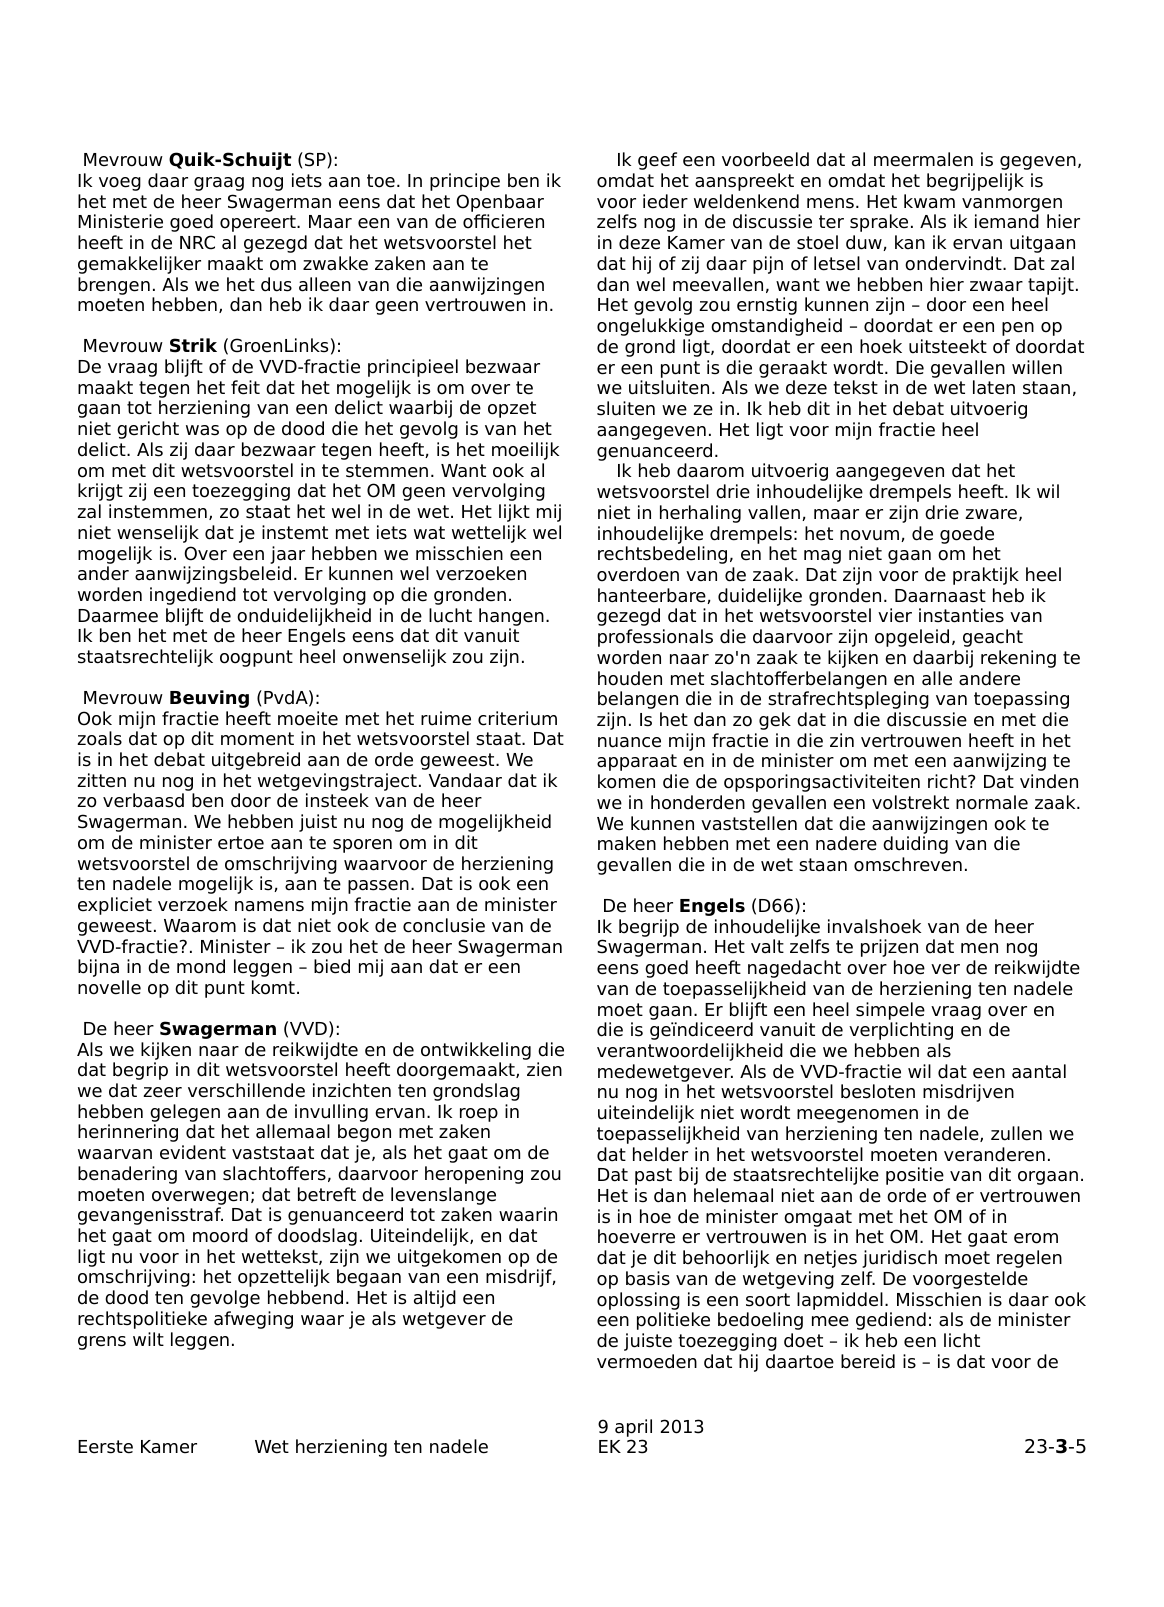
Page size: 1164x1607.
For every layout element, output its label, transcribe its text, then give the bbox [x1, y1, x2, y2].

text De heer Engels (D66): [596, 896, 1087, 916]
text De heer Swagerman (VVD): [77, 1019, 567, 1039]
text Ik begrijp de inhoudelijke invalshoek van de heer Swagerman. Het valt zelfs te prijzen dat men nog eens goed heeft nagedacht over hoe ver de reikwijdte van de toepasselijkheid van de herziening ten nadele moet gaan. Er blijft een heel simpele vraag over en die is geïndiceerd vanuit de verplichting en de verantwoordelijkheid die we hebben als medewetgever. Als de VVD-fractie wil dat een aantal nu nog in het wetsvoorstel besloten misdrijven uiteindelijk niet wordt meegenomen in de toepasselijkheid van herziening ten nadele, zullen we dat helder in het wetsvoorstel moeten veranderen. Dat past bij de staatsrechtelijke positie van dit orgaan. Het is dan helemaal niet aan de orde of er vertrouwen is in hoe de minister omgaat met het OM of in hoeverre er vertrouwen is in het OM. Het gaat erom dat je dit behoorlijk en netjes juridisch moet regelen op basis van de wetgeving zelf. De voorgestelde oplossing is een soort lapmiddel. Misschien is daar ook een politieke bedoeling mee gediend: als de minister de juiste toezegging doet – ik heb een licht vermoeden dat hij daartoe bereid is – is dat voor de [596, 916, 1087, 1372]
text De vraag blijft of de VVD-fractie principieel bezwaar maakt tegen het feit dat het mogelijk is om over te gaan tot herziening van een delict waarbij de opzet niet gericht was op de dood die het gevolg is van het delict. Als zij daar bezwaar tegen heeft, is het moeilijk om met dit wetsvoorstel in te stemmen. Want ook al krijgt zij een toezegging dat het OM geen vervolging zal instemmen, zo staat het wel in de wet. Het lijkt mij niet wenselijk dat je instemt met iets wat wettelijk wel mogelijk is. Over een jaar hebben we misschien een ander aanwijzingsbeleid. Er kunnen wel verzoeken worden ingediend tot vervolging op die gronden. Daarmee blijft de onduidelijkheid in de lucht hangen. Ik ben het met de heer Engels eens dat dit vanuit staatsrechtelijk oogpunt heel onwenselijk zou zijn. [77, 357, 567, 668]
text Ik heb daarom uitvoerig aangegeven dat het wetsvoorstel drie inhoudelijke drempels heeft. Ik wil niet in herhaling vallen, maar er zijn drie zware, inhoudelijke drempels: het novum, de goede rechtsbedeling, en het mag niet gaan om het overdoen van de zaak. Dat zijn voor de praktijk heel hanteerbare, duidelijke gronden. Daarnaast heb ik gezegd dat in het wetsvoorstel vier instanties van professionals die daarvoor zijn opgeleid, geacht worden naar zo'n zaak te kijken en daarbij rekening te houden met slachtofferbelangen en alle andere belangen die in de strafrechtspleging van toepassing zijn. Is het dan zo gek dat in die discussie en met die nuance mijn fractie in die zin vertrouwen heeft in het apparaat en in de minister om met een aanwijzing te komen die de opsporingsactiviteiten richt? Dat vinden we in honderden gevallen een volstrekt normale zaak. We kunnen vaststellen dat die aanwijzingen ook te maken hebben met een nadere duiding van die gevallen die in de wet staan omschreven. [596, 461, 1087, 876]
text Mevrouw Beuving (PvdA): [77, 688, 567, 708]
text Ik geef een voorbeeld dat al meermalen is gegeven, omdat het aanspreekt en omdat het begrijpelijk is voor ieder weldenkend mens. Het kwam vanmorgen zelfs nog in de discussie ter sprake. Als ik iemand hier in deze Kamer van de stoel duw, kan ik ervan uitgaan dat hij of zij daar pijn of letsel van ondervindt. Dat zal dan wel meevallen, want we hebben hier zwaar tapijt. Het gevolg zou ernstig kunnen zijn – door een heel ongelukkige omstandigheid – doordat er een pen op de grond ligt, doordat er een hoek uitsteekt of doordat er een punt is die geraakt wordt. Die gevallen willen we uitsluiten. Als we deze tekst in de wet laten staan, sluiten we ze in. Ik heb dit in het debat uitvoerig aangegeven. Het ligt voor mijn fractie heel genuanceerd. [596, 150, 1087, 461]
text Als we kijken naar de reikwijdte en de ontwikkeling die dat begrip in dit wetsvoorstel heeft doorgemaakt, zien we dat zeer verschillende inzichten ten grondslag hebben gelegen aan de invulling ervan. Ik roep in herinnering dat het allemaal begon met zaken waarvan evident vaststaat dat je, als het gaat om de benadering van slachtoffers, daarvoor heropening zou moeten overwegen; dat betreft de levenslange gevangenisstraf. Dat is genuanceerd tot zaken waarin het gaat om moord of doodslag. Uiteindelijk, en dat ligt nu voor in het wettekst, zijn we uitgekomen op de omschrijving: het opzettelijk begaan van een misdrijf, de dood ten gevolge hebbend. Het is altijd een rechtspolitieke afweging waar je als wetgever de grens wilt leggen. [77, 1039, 567, 1350]
text Mevrouw Strik (GroenLinks): [77, 336, 567, 357]
text Ik voeg daar graag nog iets aan toe. In principe ben ik het met de heer Swagerman eens dat het Openbaar Ministerie goed opereert. Maar een van de officieren heeft in de NRC al gezegd dat het wetsvoorstel het gemakkelijker maakt om zwakke zaken aan te brengen. Als we het dus alleen van die aanwijzingen moeten hebben, dan heb ik daar geen vertrouwen in. [77, 171, 567, 316]
text Mevrouw Quik-Schuijt (SP): [77, 150, 567, 171]
text Ook mijn fractie heeft moeite met het ruime criterium zoals dat op dit moment in het wetsvoorstel staat. Dat is in het debat uitgebreid aan de orde geweest. We zitten nu nog in het wetgevingstraject. Vandaar dat ik zo verbaasd ben door de insteek van de heer Swagerman. We hebben juist nu nog de mogelijkheid om de minister ertoe aan te sporen om in dit wetsvoorstel de omschrijving waarvoor de herziening ten nadele mogelijk is, aan te passen. Dat is ook een expliciet verzoek namens mijn fractie aan de minister geweest. Waarom is dat niet ook de conclusie van de VVD-fractie?. Minister – ik zou het de heer Swagerman bijna in de mond leggen – bied mij aan dat er een novelle op dit punt komt. [77, 708, 567, 999]
